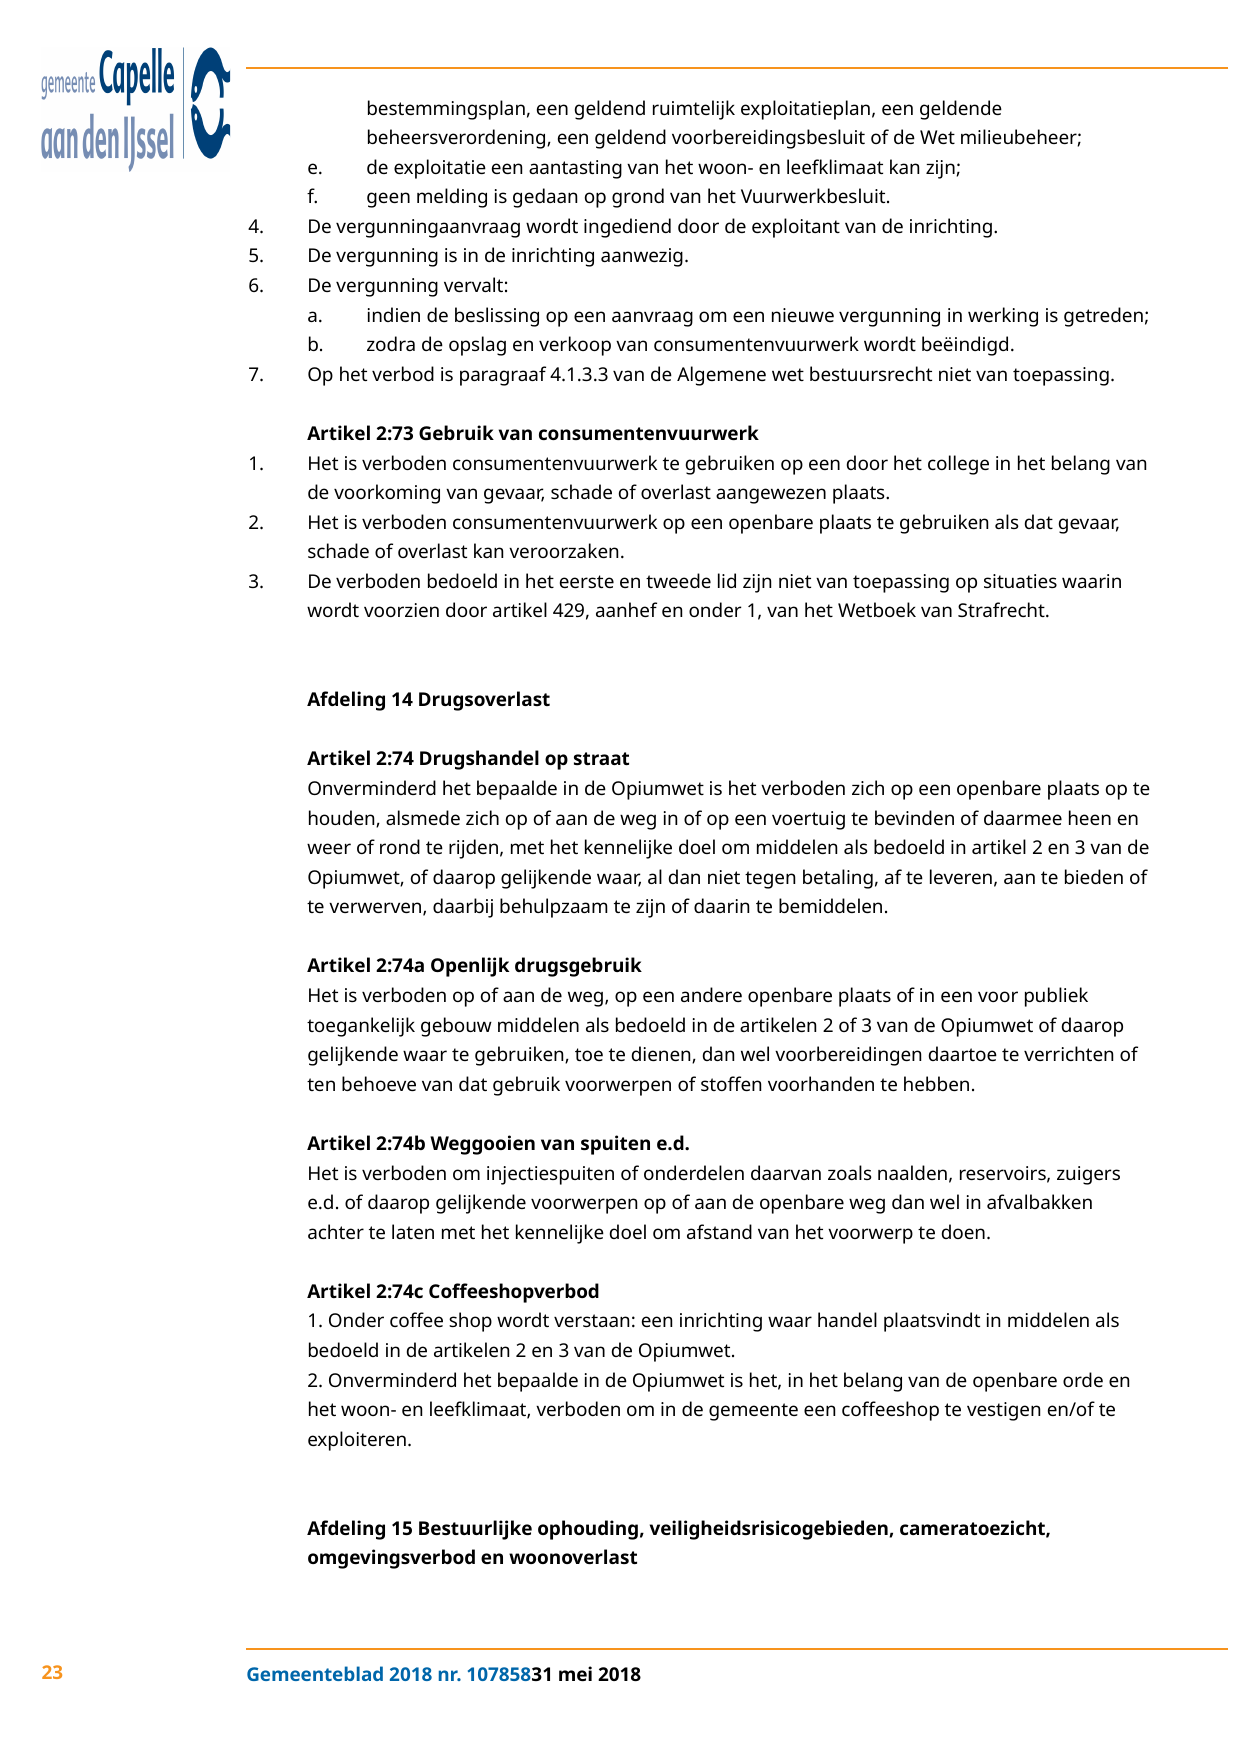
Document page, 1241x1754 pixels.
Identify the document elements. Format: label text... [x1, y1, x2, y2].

list Artikel 2:74b Weggooien van spuiten e.d. [248, 1130, 1152, 1156]
list Artikel 2:73 Gebruik van consumentenvuurwerk [248, 420, 1152, 446]
list Artikel 2:74 Drugshandel op straat [248, 746, 1152, 771]
list De verboden bedoeld in het eerste en tweede lid zijn niet van toepassing op situaties waarin wordt voorzien door artikel 429, aanhef en onder 1, van het Wetboek van Strafrecht. [248, 568, 1152, 623]
list De vergunning vervalt: [248, 272, 1152, 298]
list indien de beslissing op een aanvraag om een nieuwe vergunning in werking is getreden; [307, 302, 1152, 328]
list Afdeling 14 Drugsoverlast [248, 686, 1152, 712]
list geen melding is gedaan op grond van het Vuurwerkbesluit. [307, 183, 1152, 209]
list Het is verboden op of aan de weg, op een andere openbare plaats of in een voor publiek toegankelijk gebouw middelen als bedoeld in de artikelen 2 of 3 van de Opiumwet of daarop gelijkende waar te gebruiken, toe te dienen, dan wel voorbereidingen daartoe te verrichten of ten behoeve van dat gebruik voorwerpen of stoffen voorhanden te hebben. [248, 982, 1152, 1097]
list de exploitatie een aantasting van het woon- en leefklimaat kan zijn; [307, 154, 1152, 180]
list Artikel 2:74c Coffeeshopverbod [248, 1278, 1152, 1304]
list De vergunning is in de inrichting aanwezig. [248, 243, 1152, 268]
list Onverminderd het bepaalde in de Opiumwet is het verboden zich op een openbare plaats op te houden, alsmede zich op of aan de weg in of op een voertuig te bevinden of daarmee heen en weer of rond te rijden, met het kennelijke doel om middelen als bedoeld in artikel 2 en 3 van de Opiumwet, of daarop gelijkende waar, al dan niet tegen betaling, af te leveren, aan te bieden of te verwerven, daarbij behulpzaam te zijn of daarin te bemiddelen. [248, 775, 1152, 919]
list Op het verbod is paragraaf 4.1.3.3 van de Algemene wet bestuursrecht niet van toepassing. [248, 361, 1152, 387]
list Afdeling 15 Bestuurlijke ophouding, veiligheidsrisicogebieden, cameratoezicht, omgevingsverbod en woonoverlast [248, 1515, 1152, 1570]
list 1. Onder coffee shop wordt verstaan: een inrichting waar handel plaatsvindt in middelen als bedoeld in de artikelen 2 en 3 van de Opiumwet. [248, 1308, 1152, 1363]
list Het is verboden consumentenvuurwerk op een openbare plaats te gebruiken als dat gevaar, schade of overlast kan veroorzaken. [248, 509, 1152, 564]
list Artikel 2:74a Openlijk drugsgebruik [248, 953, 1152, 978]
list bestemmingsplan, een geldend ruimtelijk exploitatieplan, een geldende beheersverordening, een geldend voorbereidingsbesluit of de Wet milieubeheer; [307, 95, 1152, 150]
list Het is verboden om injectiespuiten of onderdelen daarvan zoals naalden, reservoirs, zuigers e.d. of daarop gelijkende voorwerpen op of aan de openbare weg dan wel in afvalbakken achter te laten met het kennelijke doel om afstand van het voorwerp te doen. [248, 1160, 1152, 1245]
list 2. Onverminderd het bepaalde in de Opiumwet is het, in het belang van de openbare orde en het woon- en leefklimaat, verboden om in de gemeente een coffeeshop te vestigen en/of te exploiteren. [248, 1367, 1152, 1452]
picture [41, 47, 231, 172]
list zodra de opslag en verkoop van consumentenvuurwerk wordt beëindigd. [307, 331, 1152, 357]
list Het is verboden consumentenvuurwerk te gebruiken op een door het college in het belang van de voorkoming van gevaar, schade of overlast aangewezen plaats. [248, 450, 1152, 505]
list De vergunningaanvraag wordt ingediend door de exploitant van de inrichting. [248, 213, 1152, 239]
